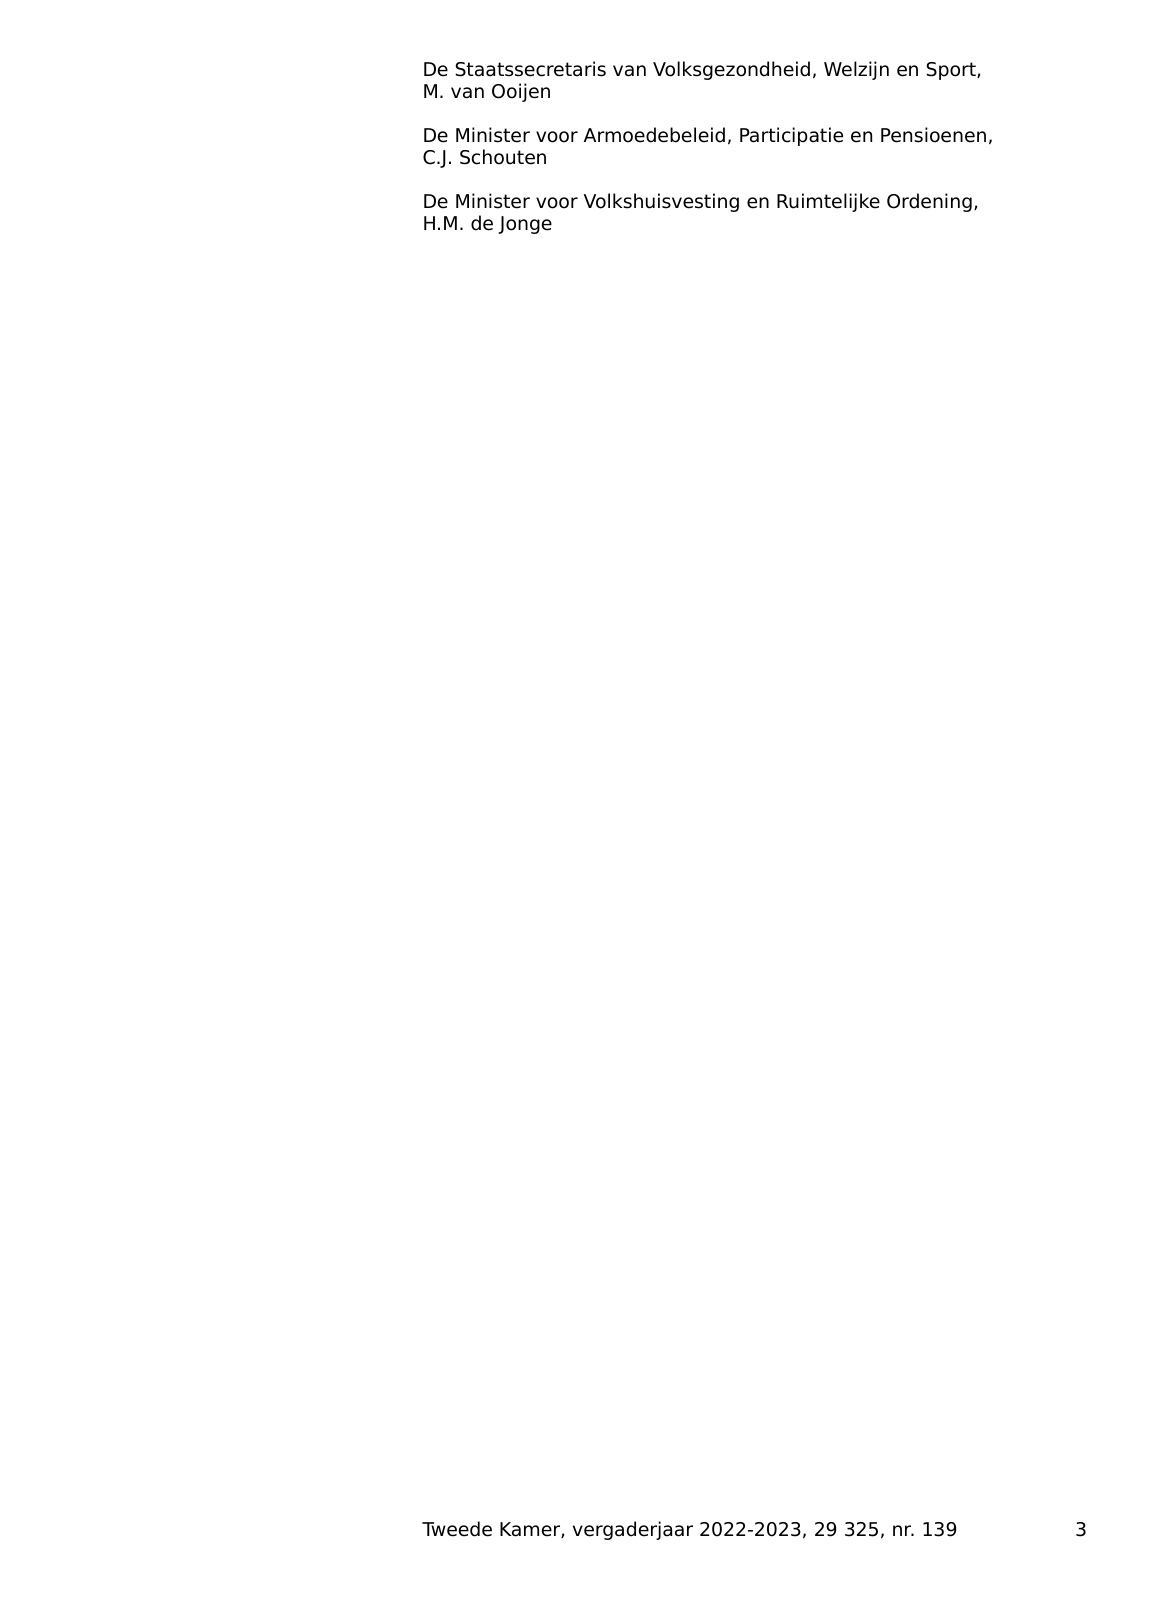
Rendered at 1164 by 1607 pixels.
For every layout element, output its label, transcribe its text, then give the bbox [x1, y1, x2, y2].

text De Staatssecretaris van Volksgezondheid, Welzijn en Sport, M. van Ooijen [422, 59, 1087, 103]
text De Minister voor Armoedebeleid, Participatie en Pensioenen, C.J. Schouten [422, 125, 1087, 169]
text De Minister voor Volkshuisvesting en Ruimtelijke Ordening, H.M. de Jonge [422, 191, 1087, 235]
